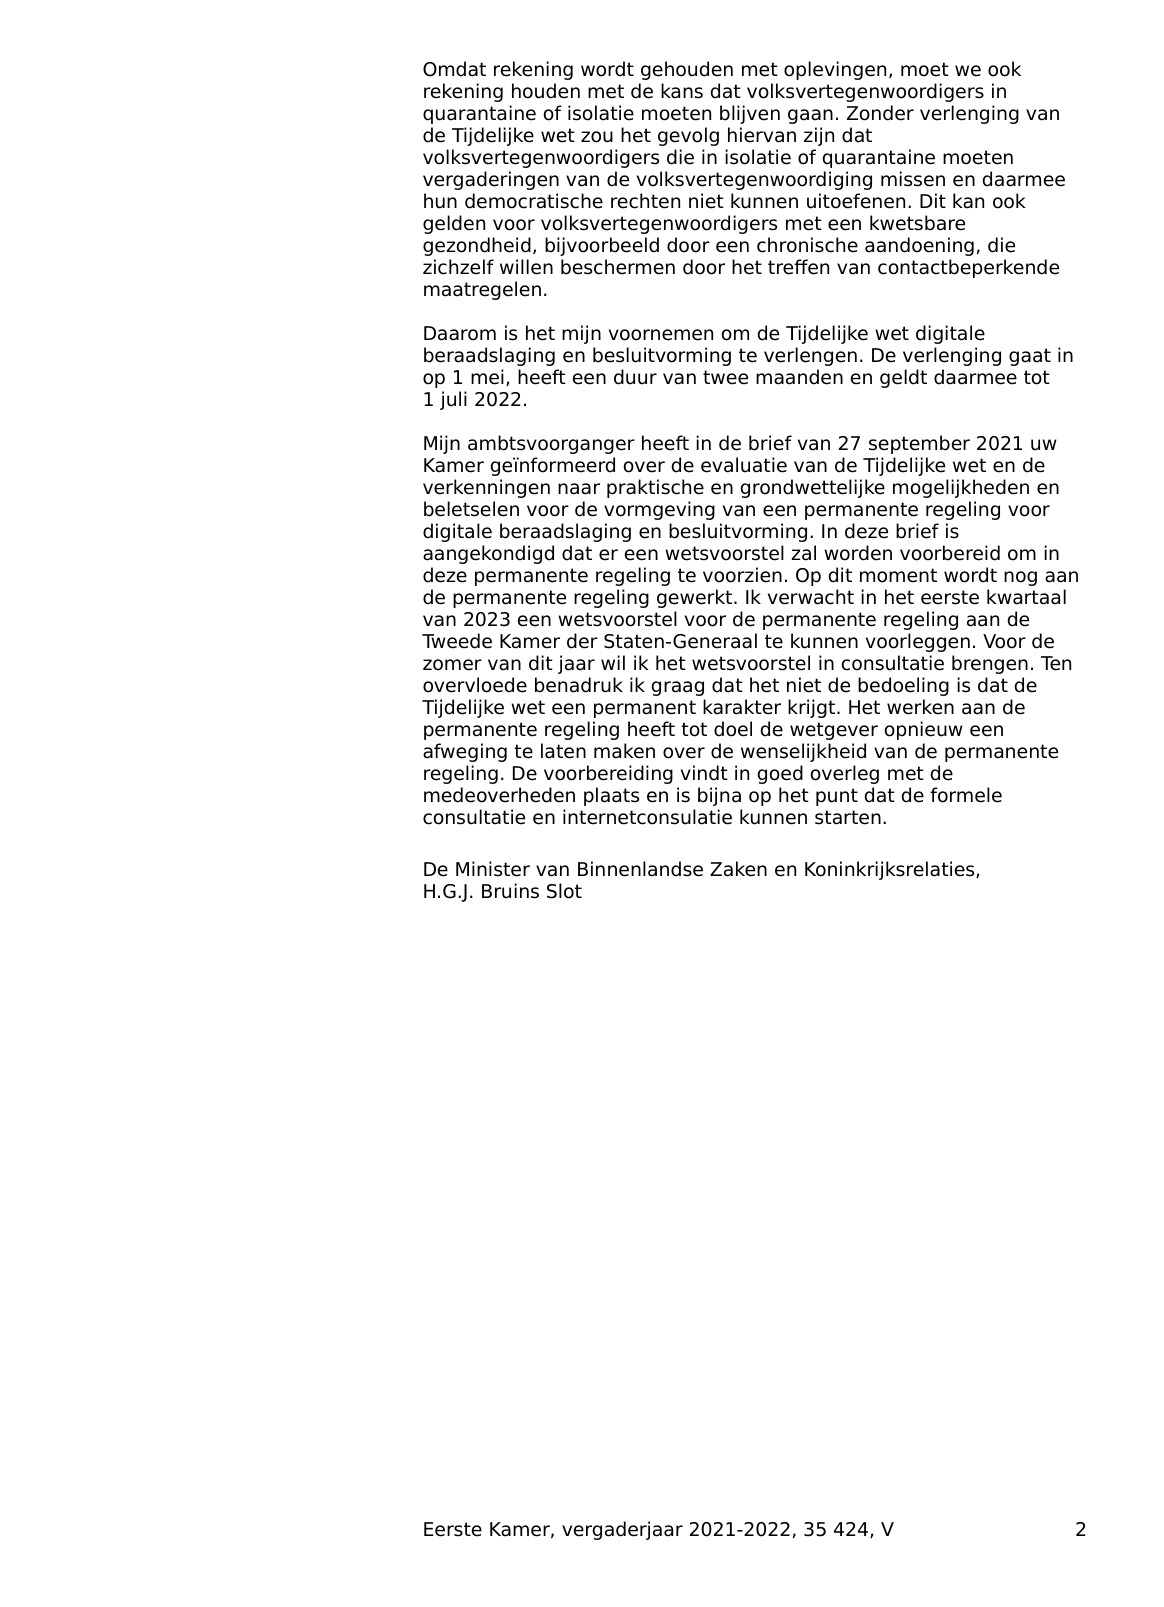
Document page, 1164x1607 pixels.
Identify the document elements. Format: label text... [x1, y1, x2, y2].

text Omdat rekening wordt gehouden met oplevingen, moet we ook rekening houden met de kans dat volksvertegenwoordigers in quarantaine of isolatie moeten blijven gaan. Zonder verlenging van de Tijdelijke wet zou het gevolg hiervan zijn dat volksvertegenwoordigers die in isolatie of quarantaine moeten vergaderingen van de volksvertegenwoordiging missen en daarmee hun democratische rechten niet kunnen uitoefenen. Dit kan ook gelden voor volksvertegenwoordigers met een kwetsbare gezondheid, bijvoorbeeld door een chronische aandoening, die zichzelf willen beschermen door het treffen van contactbeperkende maatregelen. [422, 59, 1087, 301]
text De Minister van Binnenlandse Zaken en Koninkrijksrelaties, H.G.J. Bruins Slot [422, 859, 1087, 903]
text Daarom is het mijn voornemen om de Tijdelijke wet digitale beraadslaging en besluitvorming te verlengen. De verlenging gaat in op 1 mei, heeft een duur van twee maanden en geldt daarmee tot 1 juli 2022. [422, 323, 1087, 411]
text Mijn ambtsvoorganger heeft in de brief van 27 september 2021 uw Kamer geïnformeerd over de evaluatie van de Tijdelijke wet en de verkenningen naar praktische en grondwettelijke mogelijkheden en beletselen voor de vormgeving van een permanente regeling voor digitale beraadslaging en besluitvorming. In deze brief is aangekondigd dat er een wetsvoorstel zal worden voorbereid om in deze permanente regeling te voorzien. Op dit moment wordt nog aan de permanente regeling gewerkt. Ik verwacht in het eerste kwartaal van 2023 een wetsvoorstel voor de permanente regeling aan de Tweede Kamer der Staten-Generaal te kunnen voorleggen. Voor de zomer van dit jaar wil ik het wetsvoorstel in consultatie brengen. Ten overvloede benadruk ik graag dat het niet de bedoeling is dat de Tijdelijke wet een permanent karakter krijgt. Het werken aan de permanente regeling heeft tot doel de wetgever opnieuw een afweging te laten maken over de wenselijkheid van de permanente regeling. De voorbereiding vindt in goed overleg met de medeoverheden plaats en is bijna op het punt dat de formele consultatie en internetconsulatie kunnen starten. [422, 433, 1087, 829]
